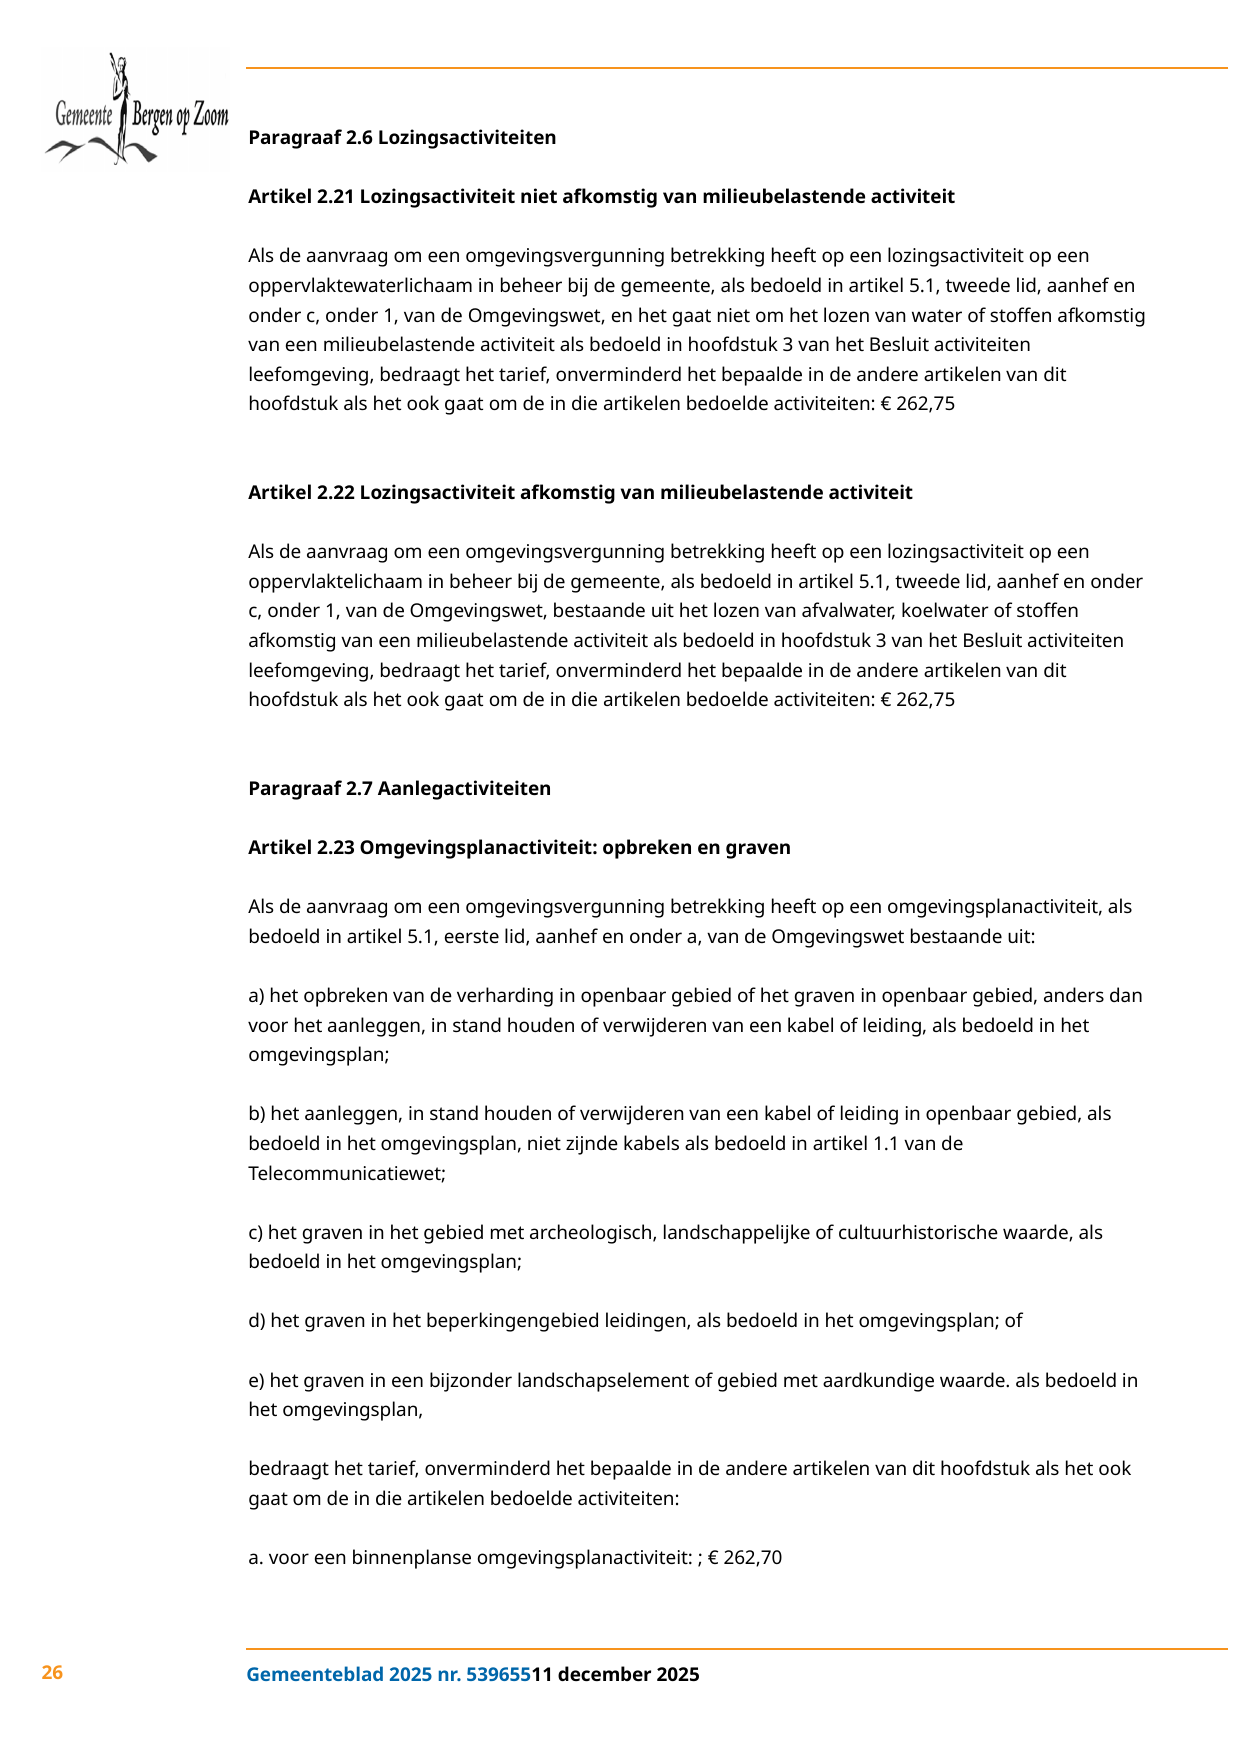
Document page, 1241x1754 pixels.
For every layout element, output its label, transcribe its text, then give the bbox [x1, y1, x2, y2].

picture [41, 47, 231, 172]
text a) het opbreken van de verharding in openbaar gebied of het graven in openbaar gebied, anders dan voor het aanleggen, in stand houden of verwijderen van een kabel of leiding, als bedoeld in het omgevingsplan; [248, 982, 1152, 1067]
text bedraagt het tarief, onverminderd het bepaalde in de andere artikelen van dit hoofdstuk als het ook gaat om de in die artikelen bedoelde activiteiten: [248, 1456, 1152, 1511]
text d) het graven in het beperkingengebied leidingen, als bedoeld in het omgevingsplan; of [248, 1308, 1152, 1333]
text Paragraaf 2.6 Lozingsactiviteiten [248, 124, 1152, 150]
text Paragraaf 2.7 Aanlegactiviteiten [248, 775, 1152, 801]
text Artikel 2.21 Lozingsactiviteit niet afkomstig van milieubelastende activiteit [248, 183, 1152, 209]
text Artikel 2.23 Omgevingsplanactiviteit: opbreken en graven [248, 834, 1152, 860]
text b) het aanleggen, in stand houden of verwijderen van een kabel of leiding in openbaar gebied, als bedoeld in het omgevingsplan, niet zijnde kabels als bedoeld in artikel 1.1 van de Telecommunicatiewet; [248, 1101, 1152, 1186]
text Als de aanvraag om een omgevingsvergunning betrekking heeft op een lozingsactiviteit op een oppervlaktewaterlichaam in beheer bij de gemeente, als bedoeld in artikel 5.1, tweede lid, aanhef en onder c, onder 1, van de Omgevingswet, en het gaat niet om het lozen van water of stoffen afkomstig van een milieubelastende activiteit als bedoeld in hoofdstuk 3 van het Besluit activiteiten leefomgeving, bedraagt het tarief, onverminderd het bepaalde in de andere artikelen van dit hoofdstuk als het ook gaat om de in die artikelen bedoelde activiteiten: € 262,75 [248, 243, 1152, 416]
text Artikel 2.22 Lozingsactiviteit afkomstig van milieubelastende activiteit [248, 479, 1152, 505]
text Als de aanvraag om een omgevingsvergunning betrekking heeft op een lozingsactiviteit op een oppervlaktelichaam in beheer bij de gemeente, als bedoeld in artikel 5.1, tweede lid, aanhef en onder c, onder 1, van de Omgevingswet, bestaande uit het lozen van afvalwater, koelwater of stoffen afkomstig van een milieubelastende activiteit als bedoeld in hoofdstuk 3 van het Besluit activiteiten leefomgeving, bedraagt het tarief, onverminderd het bepaalde in de andere artikelen van dit hoofdstuk als het ook gaat om de in die artikelen bedoelde activiteiten: € 262,75 [248, 538, 1152, 712]
text a. voor een binnenplanse omgevingsplanactiviteit: ; € 262,70 [248, 1544, 1152, 1570]
text c) het graven in het gebied met archeologisch, landschappelijke of cultuurhistorische waarde, als bedoeld in het omgevingsplan; [248, 1219, 1152, 1274]
text Als de aanvraag om een omgevingsvergunning betrekking heeft op een omgevingsplanactiviteit, als bedoeld in artikel 5.1, eerste lid, aanhef en onder a, van de Omgevingswet bestaande uit: [248, 893, 1152, 949]
text e) het graven in een bijzonder landschapselement of gebied met aardkundige waarde. als bedoeld in het omgevingsplan, [248, 1367, 1152, 1422]
